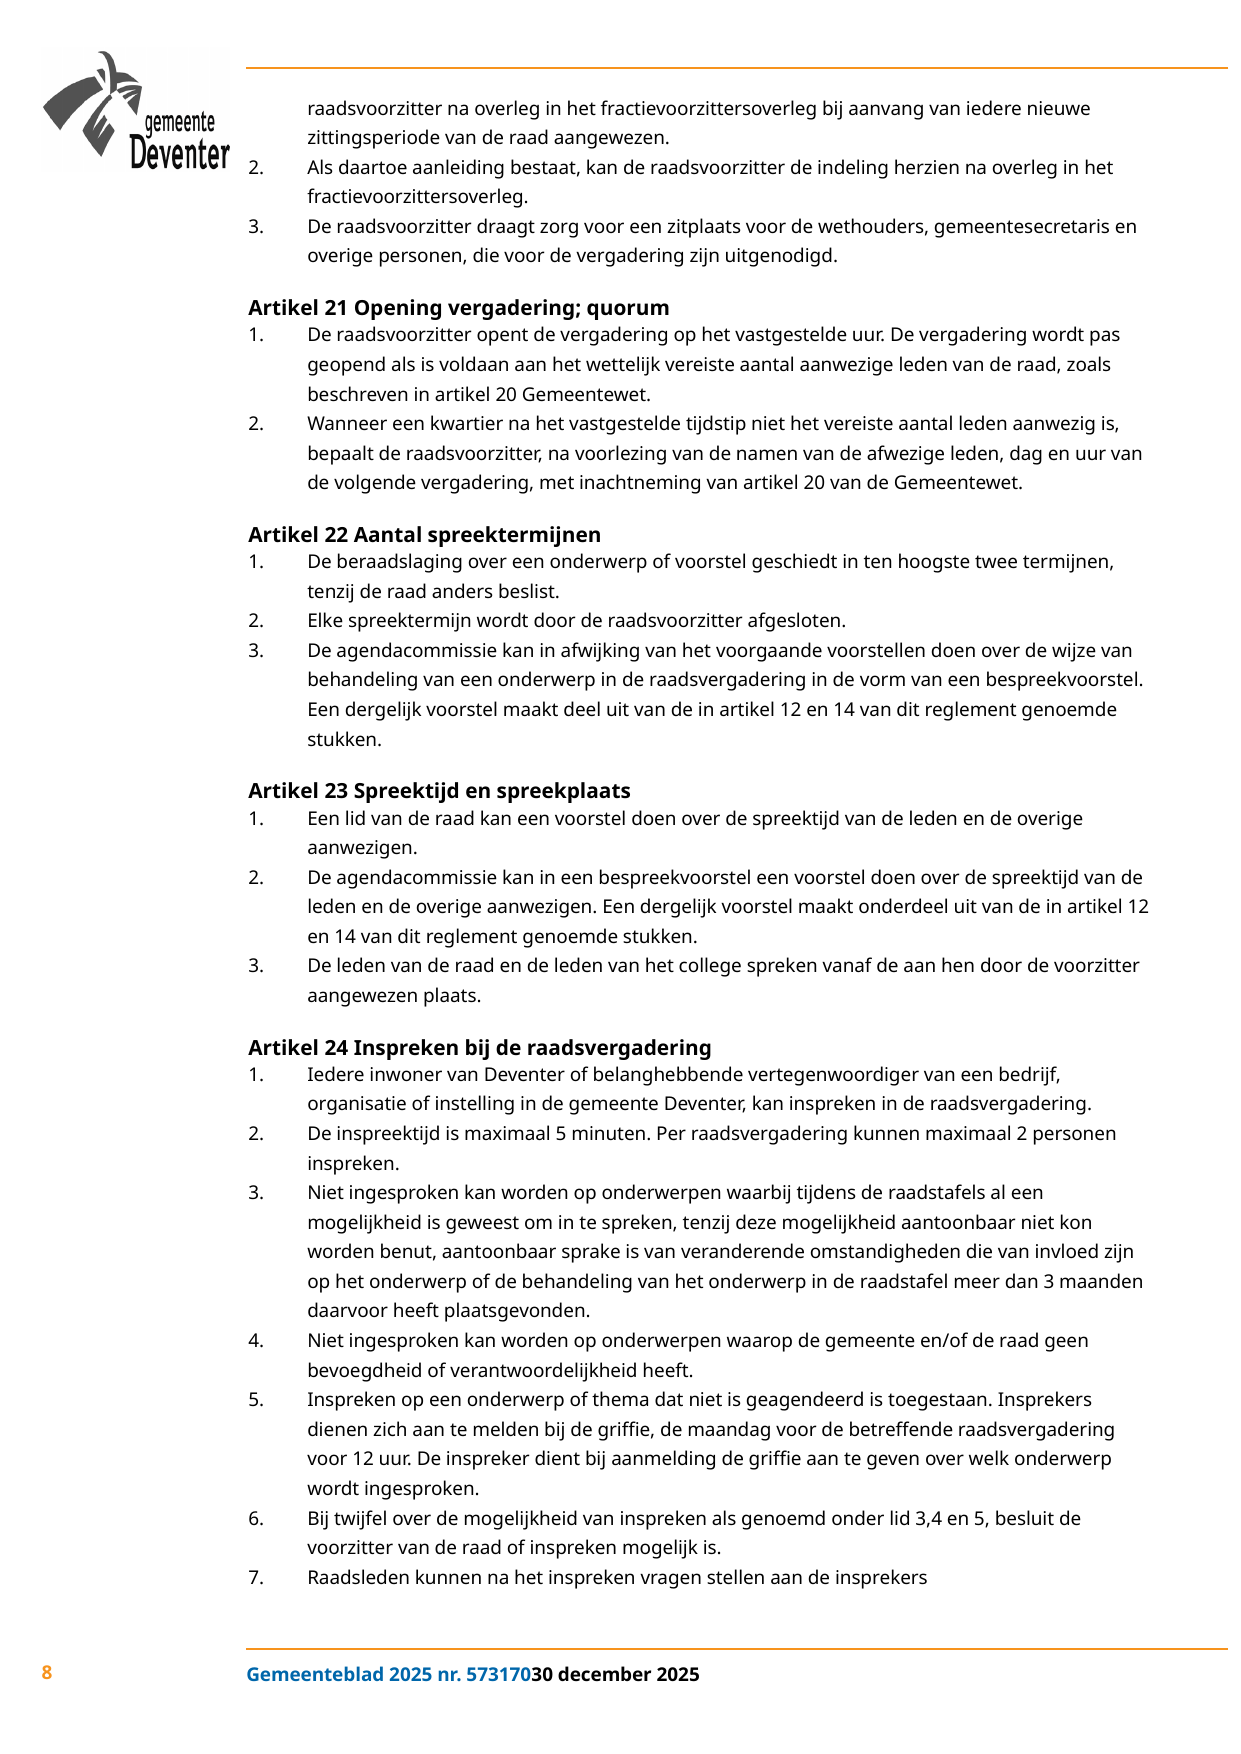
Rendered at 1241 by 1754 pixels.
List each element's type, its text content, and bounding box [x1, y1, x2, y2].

list Inspreken op een onderwerp of thema dat niet is geagendeerd is toegestaan. Insprekers dienen zich aan te melden bij de griffie, de maandag voor de betreffende raadsvergadering voor 12 uur. De inspreker dient bij aanmelding de griffie aan te geven over welk onderwerp wordt ingesproken. [248, 1386, 1152, 1501]
list Bij twijfel over de mogelijkheid van inspreken als genoemd onder lid 3,4 en 5, besluit de voorzitter van de raad of inspreken mogelijk is. [248, 1505, 1152, 1560]
text Artikel 24 Inspreken bij de raadsvergadering [248, 1033, 1152, 1061]
picture [41, 47, 231, 172]
text Artikel 22 Aantal spreektermijnen [248, 520, 1152, 548]
list De raadsvoorzitter opent de vergadering op het vastgestelde uur. De vergadering wordt pas geopend als is voldaan aan het wettelijk vereiste aantal aanwezige leden van de raad, zoals beschreven in artikel 20 Gemeentewet. [248, 322, 1152, 406]
list De beraadslaging over een onderwerp of voorstel geschiedt in ten hoogste twee termijnen, tenzij de raad anders beslist. [248, 548, 1152, 604]
list Raadsleden kunnen na het inspreken vragen stellen aan de insprekers [248, 1564, 1152, 1590]
list De agendacommissie kan in een bespreekvoorstel een voorstel doen over de spreektijd van de leden en de overige aanwezigen. Een dergelijk voorstel maakt onderdeel uit van de in artikel 12 en 14 van dit reglement genoemde stukken. [248, 864, 1152, 949]
list Wanneer een kwartier na het vastgestelde tijdstip niet het vereiste aantal leden aanwezig is, bepaalt de raadsvoorzitter, na voorlezing van de namen van de afwezige leden, dag en uur van de volgende vergadering, met inachtneming van artikel 20 van de Gemeentewet. [248, 410, 1152, 495]
list Niet ingesproken kan worden op onderwerpen waarbij tijdens de raadstafels al een mogelijkheid is geweest om in te spreken, tenzij deze mogelijkheid aantoonbaar niet kon worden benut, aantoonbaar sprake is van veranderende omstandigheden die van invloed zijn op het onderwerp of de behandeling van het onderwerp in de raadstafel meer dan 3 maanden daarvoor heeft plaatsgevonden. [248, 1179, 1152, 1323]
list De inspreektijd is maximaal 5 minuten. Per raadsvergadering kunnen maximaal 2 personen inspreken. [248, 1120, 1152, 1176]
list Niet ingesproken kan worden op onderwerpen waarop de gemeente en/of de raad geen bevoegdheid of verantwoordelijkheid heeft. [248, 1327, 1152, 1383]
list Iedere inwoner van Deventer of belanghebbende vertegenwoordiger van een bedrijf, organisatie of instelling in de gemeente Deventer, kan inspreken in de raadsvergadering. [248, 1061, 1152, 1116]
text Artikel 21 Opening vergadering; quorum [248, 293, 1152, 322]
text Artikel 23 Spreektijd en spreekplaats [248, 776, 1152, 805]
list Als daartoe aanleiding bestaat, kan de raadsvoorzitter de indeling herzien na overleg in het fractievoorzittersoverleg. [248, 154, 1152, 209]
list De agendacommissie kan in afwijking van het voorgaande voorstellen doen over de wijze van behandeling van een onderwerp in de raadsvergadering in de vorm van een bespreekvoorstel. Een dergelijk voorstel maakt deel uit van de in artikel 12 en 14 van dit reglement genoemde stukken. [248, 637, 1152, 752]
list Elke spreektermijn wordt door de raadsvoorzitter afgesloten. [248, 607, 1152, 633]
list Een lid van de raad kan een voorstel doen over de spreektijd van de leden en de overige aanwezigen. [248, 805, 1152, 860]
list De leden van de raad en de leden van het college spreken vanaf de aan hen door de voorzitter aangewezen plaats. [248, 953, 1152, 1008]
list raadsvoorzitter na overleg in het fractievoorzittersoverleg bij aanvang van iedere nieuwe zittingsperiode van de raad aangewezen. [248, 95, 1152, 150]
list De raadsvoorzitter draagt zorg voor een zitplaats voor de wethouders, gemeentesecretaris en overige personen, die voor de vergadering zijn uitgenodigd. [248, 213, 1152, 268]
